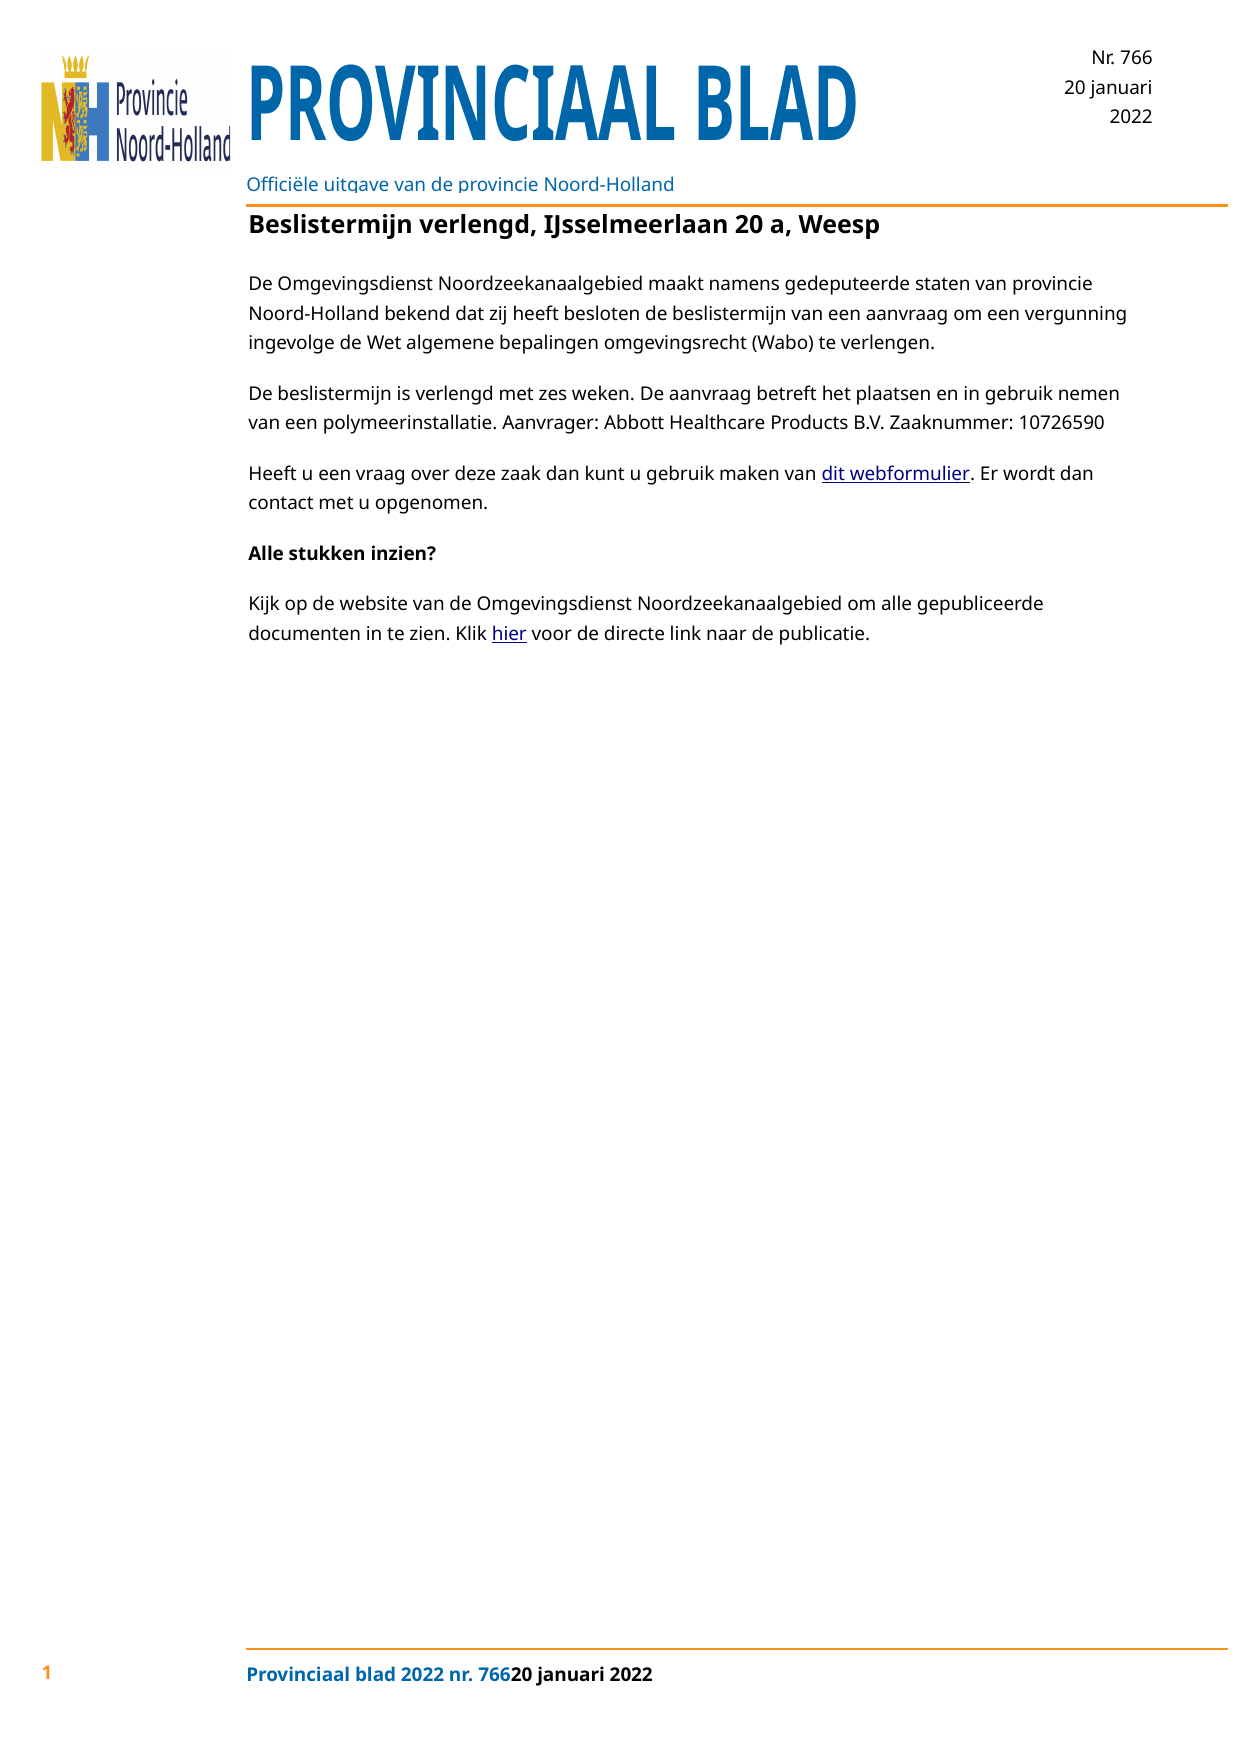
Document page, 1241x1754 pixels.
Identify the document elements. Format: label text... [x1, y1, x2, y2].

text De beslistermijn is verlengd met zes weken. De aanvraag betreft het plaatsen en in gebruik nemen van een polymeerinstallatie. Aanvrager: Abbott Healthcare Products B.V. Zaaknummer: 10726590 [248, 380, 1152, 435]
text Alle stukken inzien? [248, 540, 1152, 566]
text Kijk op de website van de Omgevingsdienst Noordzeekanaalgebied om alle gepubliceerde documenten in te zien. Klik hier voor de directe link naar de publicatie. [248, 590, 1152, 646]
text Beslistermijn verlengd, IJsselmeerlaan 20 a, Weesp [248, 207, 1152, 241]
text Heeft u een vraag over deze zaak dan kunt u gebruik maken van dit webformulier. Er wordt dan contact met u opgenomen. [248, 460, 1152, 515]
text De Omgevingsdienst Noordzeekanaalgebied maakt namens gedeputeerde staten van provincie Noord-Holland bekend dat zij heeft besloten de beslistermijn van een aanvraag om een vergunning ingevolge de Wet algemene bepalingen omgevingsrecht (Wabo) te verlengen. [248, 270, 1152, 355]
picture [41, 47, 231, 172]
